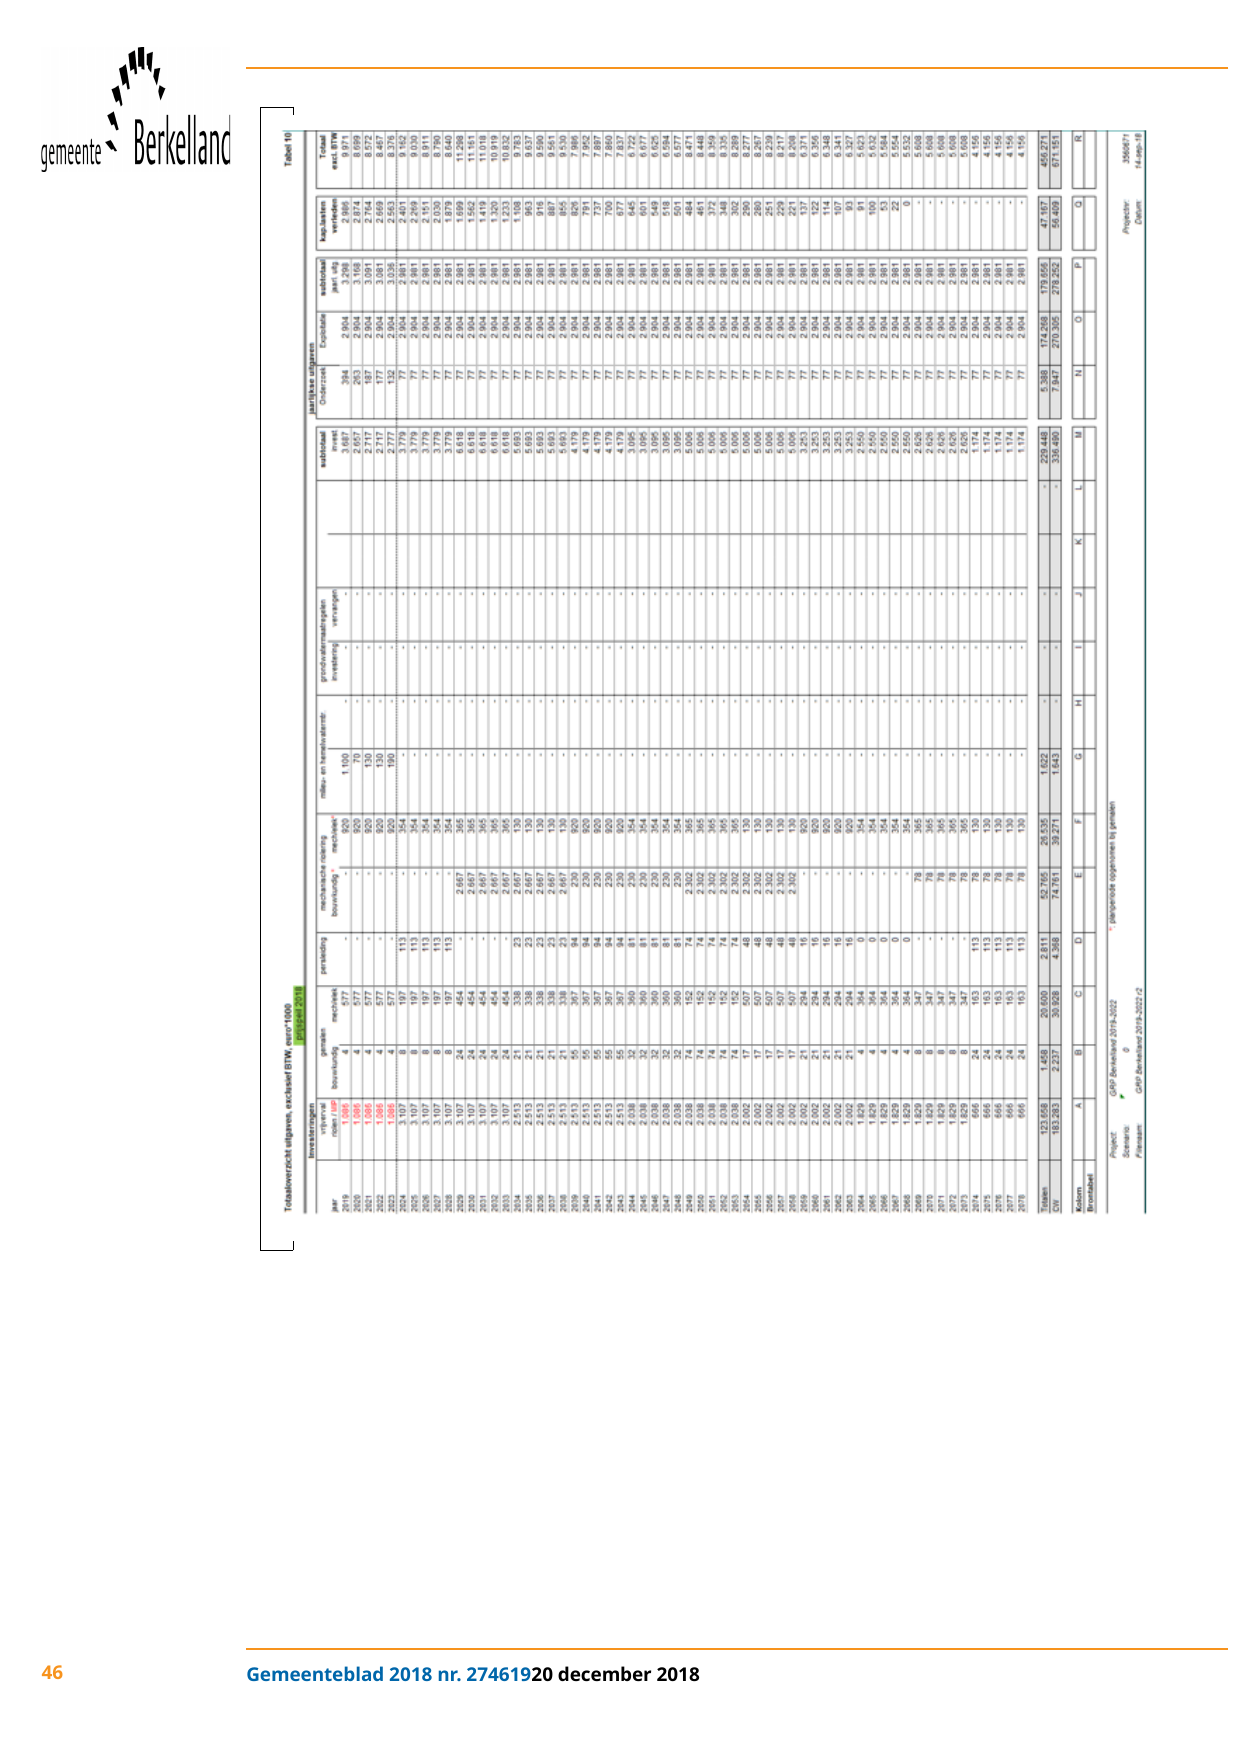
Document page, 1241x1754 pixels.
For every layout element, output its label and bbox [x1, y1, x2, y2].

picture [41, 47, 231, 172]
picture [268, 115, 1173, 1241]
